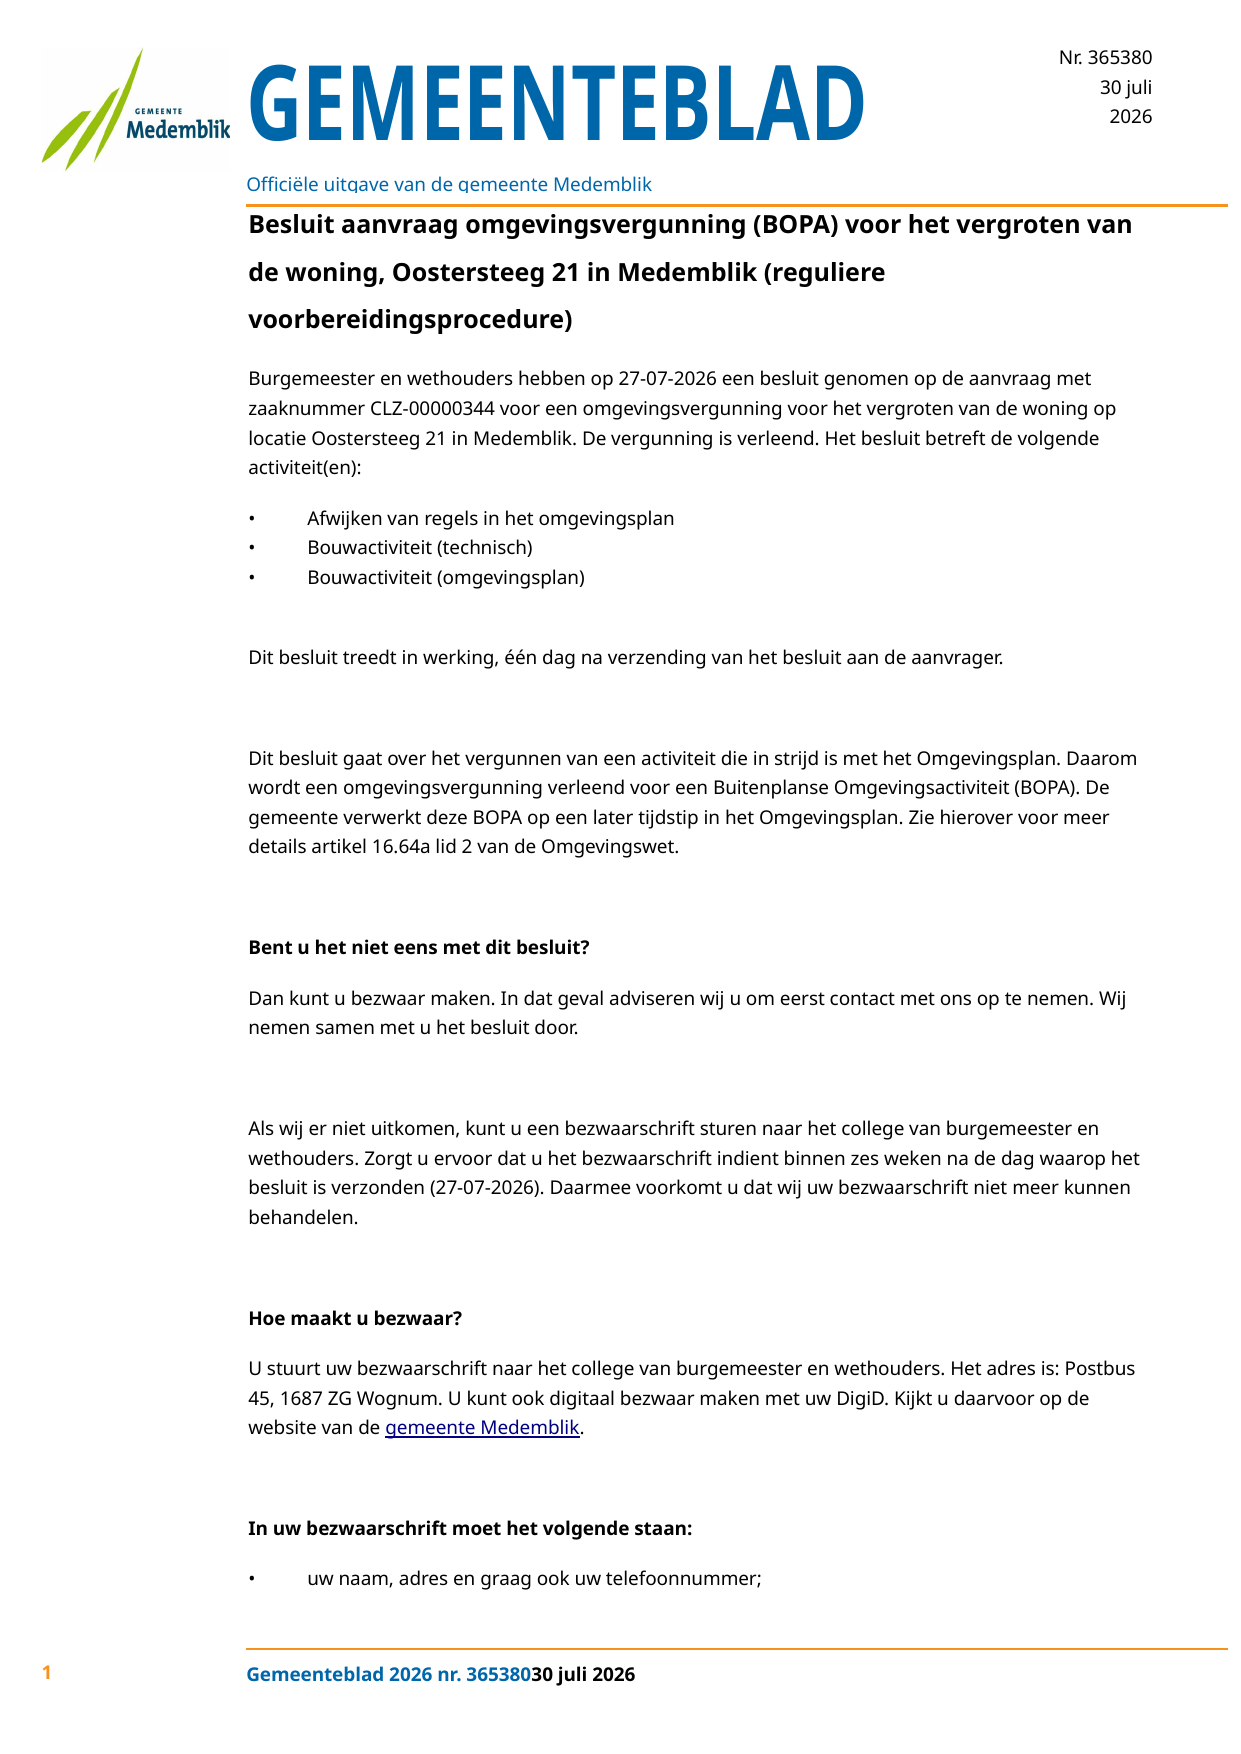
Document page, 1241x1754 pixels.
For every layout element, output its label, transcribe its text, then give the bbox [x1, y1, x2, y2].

text U stuurt uw bezwaarschrift naar het college van burgemeester en wethouders. Het adres is: Postbus 45, 1687 ZG Wognum. U kunt ook digitaal bezwaar maken met uw DigiD. Kijkt u daarvoor op de website van de gemeente Medemblik. [248, 1355, 1152, 1440]
text Bent u het niet eens met dit besluit? [248, 934, 1152, 960]
text In uw bezwaarschrift moet het volgende staan: [248, 1515, 1152, 1541]
text Burgemeester en wethouders hebben op 27-07-2026 een besluit genomen op de aanvraag met zaaknummer CLZ-00000344 voor een omgevingsvergunning voor het vergroten van de woning op locatie Oostersteeg 21 in Medemblik. De vergunning is verleend. Het besluit betreft de volgende activiteit(en): [248, 366, 1152, 480]
text Besluit aanvraag omgevingsvergunning (BOPA) voor het vergroten van de woning, Oostersteeg 21 in Medemblik (reguliere voorbereidingsprocedure) [248, 207, 1152, 336]
text Dan kunt u bezwaar maken. In dat geval adviseren wij u om eerst contact met ons op te nemen. Wij nemen samen met u het besluit door. [248, 985, 1152, 1040]
picture [41, 47, 231, 172]
text Hoe maakt u bezwaar? [248, 1305, 1152, 1330]
list uw naam, adres en graag ook uw telefoonnummer; [248, 1566, 1152, 1591]
text Als wij er niet uitkomen, kunt u een bezwaarschrift sturen naar het college van burgemeester en wethouders. Zorgt u ervoor dat u het bezwaarschrift indient binnen zes weken na de dag waarop het besluit is verzonden (27-07-2026). Daarmee voorkomt u dat wij uw bezwaarschrift niet meer kunnen behandelen. [248, 1115, 1152, 1229]
list Afwijken van regels in het omgevingsplan [248, 505, 1152, 530]
text Dit besluit treedt in werking, één dag na verzending van het besluit aan de aanvrager. [248, 644, 1152, 669]
list Bouwactiviteit (technisch) [248, 534, 1152, 560]
list Bouwactiviteit (omgevingsplan) [248, 564, 1152, 589]
text Dit besluit gaat over het vergunnen van een activiteit die in strijd is met het Omgevingsplan. Daarom wordt een omgevingsvergunning verleend voor een Buitenplanse Omgevingsactiviteit (BOPA). De gemeente verwerkt deze BOPA op een later tijdstip in het Omgevingsplan. Zie hierover voor meer details artikel 16.64a lid 2 van de Omgevingswet. [248, 745, 1152, 859]
